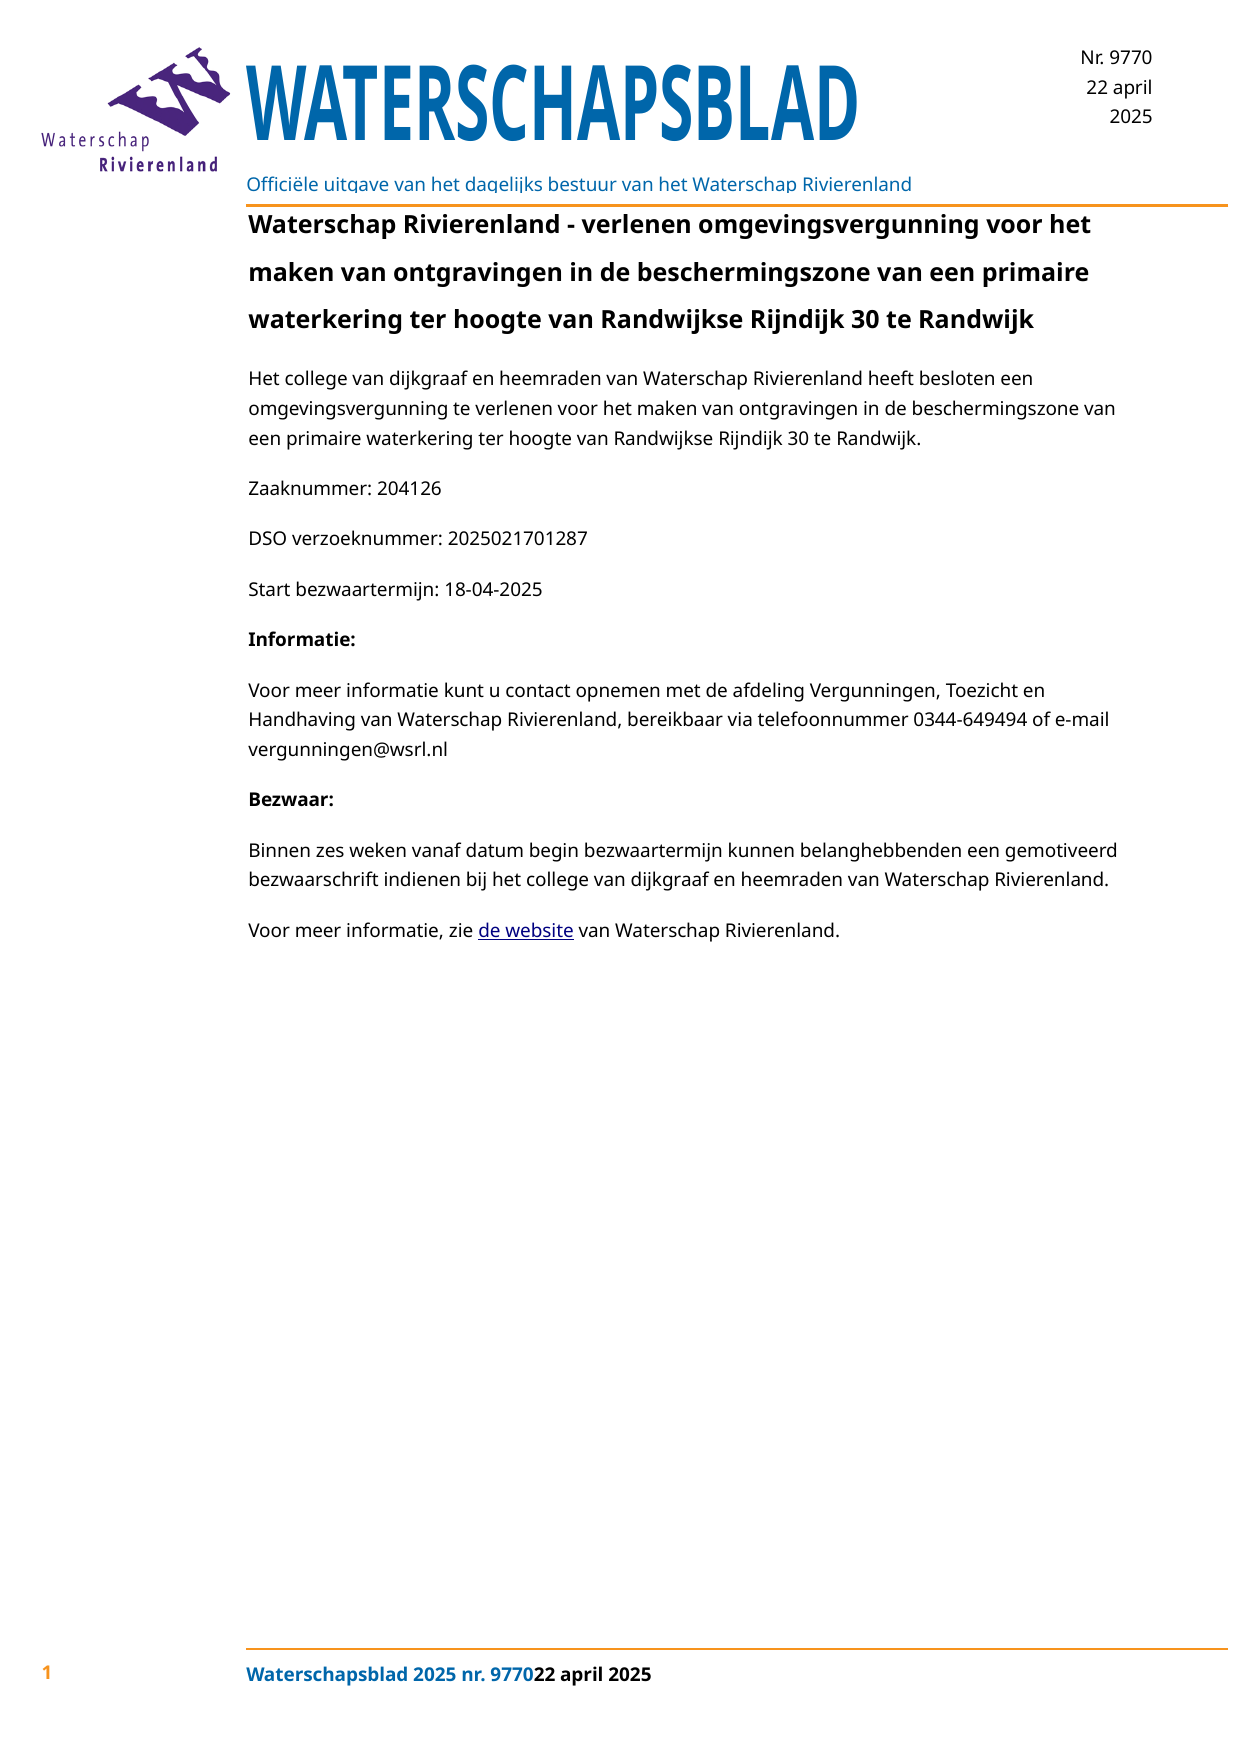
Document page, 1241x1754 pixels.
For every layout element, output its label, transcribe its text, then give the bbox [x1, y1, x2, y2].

text Start bezwaartermijn: 18-04-2025 [248, 576, 1152, 602]
text Binnen zes weken vanaf datum begin bezwaartermijn kunnen belanghebbenden een gemotiveerd bezwaarschrift indienen bij het college van dijkgraaf en heemraden van Waterschap Rivierenland. [248, 837, 1152, 892]
text Het college van dijkgraaf en heemraden van Waterschap Rivierenland heeft besloten een omgevingsvergunning te verlenen voor het maken van ontgravingen in de beschermingszone van een primaire waterkering ter hoogte van Randwijkse Rijndijk 30 te Randwijk. [248, 366, 1152, 450]
text Zaaknummer: 204126 [248, 475, 1152, 501]
text Voor meer informatie, zie de website van Waterschap Rivierenland. [248, 917, 1152, 942]
text DSO verzoeknummer: 2025021701287 [248, 526, 1152, 551]
picture [41, 47, 231, 172]
text Bezwaar: [248, 786, 1152, 812]
text Voor meer informatie kunt u contact opnemen met de afdeling Vergunningen, Toezicht en Handhaving van Waterschap Rivierenland, bereikbaar via telefoonnummer 0344-649494 of e-mail vergunningen@wsrl.nl [248, 677, 1152, 762]
text Informatie: [248, 626, 1152, 652]
text Waterschap Rivierenland - verlenen omgevingsvergunning voor het maken van ontgravingen in de beschermingszone van een primaire waterkering ter hoogte van Randwijkse Rijndijk 30 te Randwijk [248, 207, 1152, 336]
